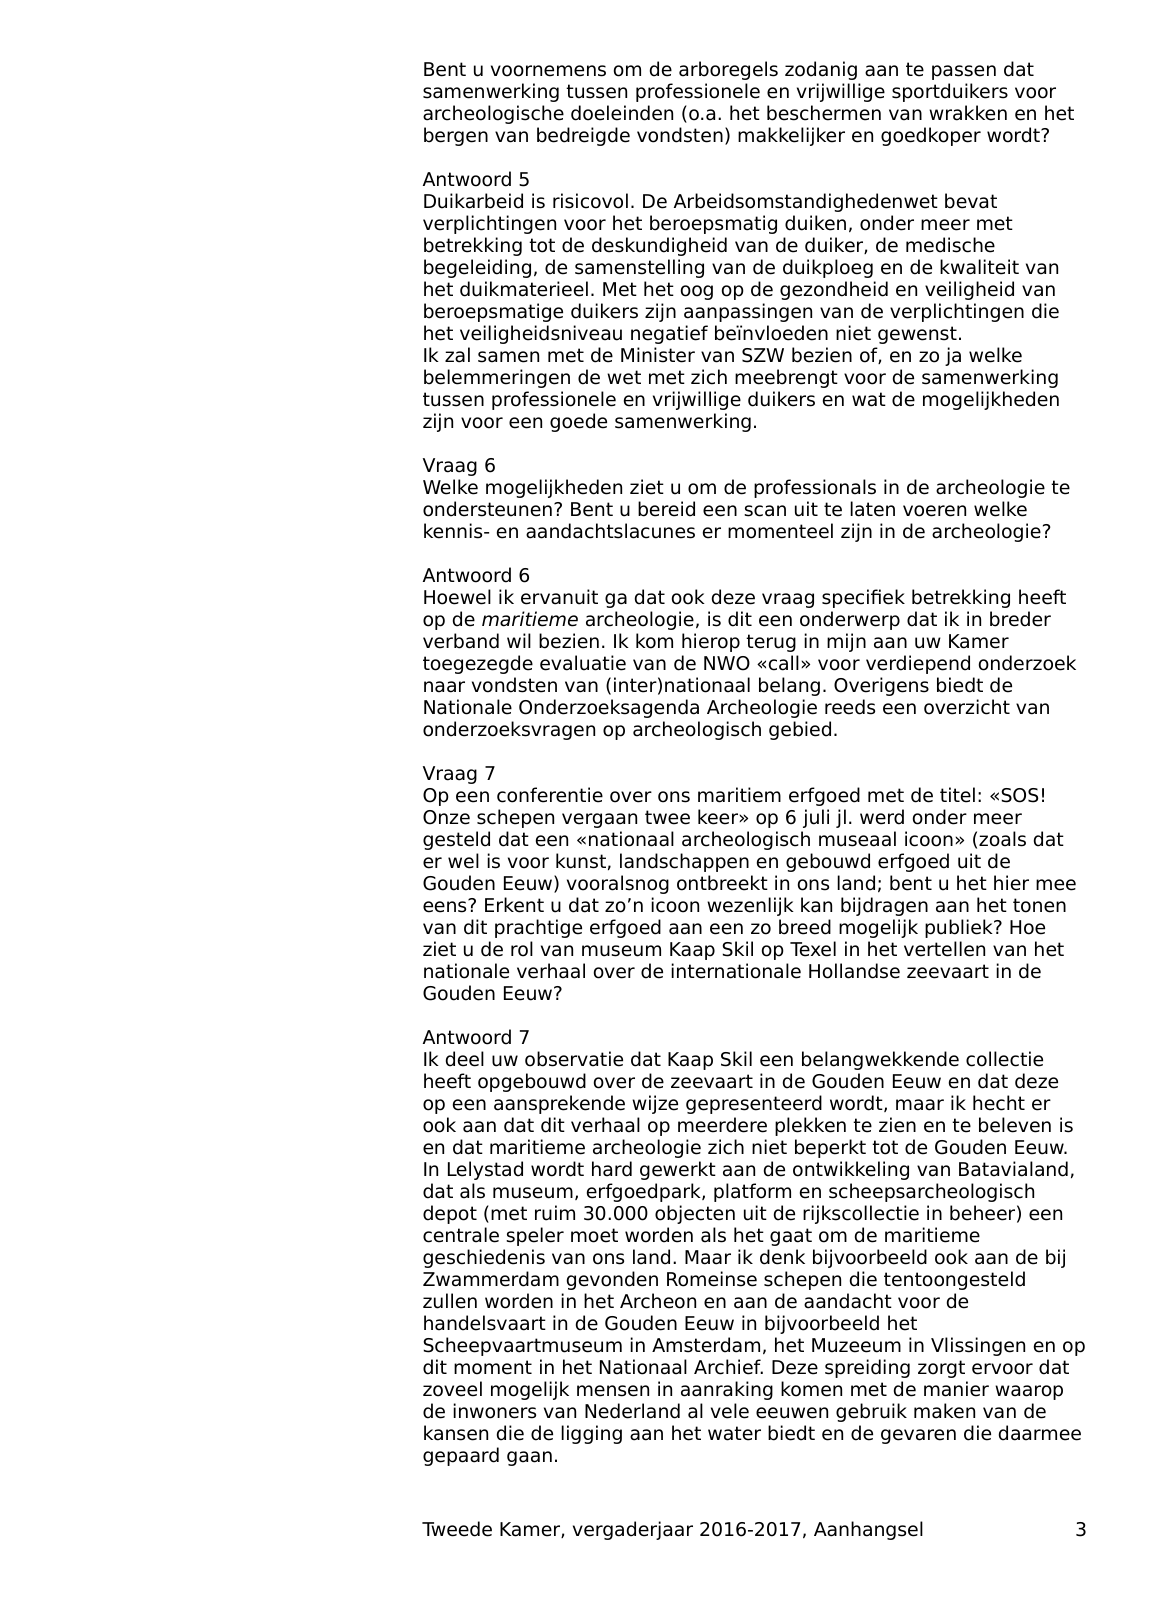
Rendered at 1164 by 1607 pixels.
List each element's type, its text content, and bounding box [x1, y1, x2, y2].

text Antwoord 5 [422, 169, 1087, 191]
text Bent u voornemens om de arboregels zodanig aan te passen dat samenwerking tussen professionele en vrijwillige sportduikers voor archeologische doeleinden (o.a. het beschermen van wrakken en het bergen van bedreigde vondsten) makkelijker en goedkoper wordt? [422, 59, 1087, 147]
text Op een conferentie over ons maritiem erfgoed met de titel: «SOS! Onze schepen vergaan twee keer» op 6 juli jl. werd onder meer gesteld dat een «nationaal archeologisch museaal icoon» (zoals dat er wel is voor kunst, landschappen en gebouwd erfgoed uit de Gouden Eeuw) vooralsnog ontbreekt in ons land; bent u het hier mee eens? Erkent u dat zo’n icoon wezenlijk kan bijdragen aan het tonen van dit prachtige erfgoed aan een zo breed mogelijk publiek? Hoe ziet u de rol van museum Kaap Skil op Texel in het vertellen van het nationale verhaal over de internationale Hollandse zeevaart in de Gouden Eeuw? [422, 785, 1087, 1005]
text Antwoord 7 [422, 1027, 1087, 1049]
text Vraag 6 [422, 455, 1087, 477]
text Duikarbeid is risicovol. De Arbeidsomstandighedenwet bevat verplichtingen voor het beroepsmatig duiken, onder meer met betrekking tot de deskundigheid van de duiker, de medische begeleiding, de samenstelling van de duikploeg en de kwaliteit van het duikmaterieel. Met het oog op de gezondheid en veiligheid van beroepsmatige duikers zijn aanpassingen van de verplichtingen die het veiligheidsniveau negatief beïnvloeden niet gewenst. [422, 191, 1087, 345]
text Antwoord 6 [422, 565, 1087, 587]
text Ik deel uw observatie dat Kaap Skil een belangwekkende collectie heeft opgebouwd over de zeevaart in de Gouden Eeuw en dat deze op een aansprekende wijze gepresenteerd wordt, maar ik hecht er ook aan dat dit verhaal op meerdere plekken te zien en te beleven is en dat maritieme archeologie zich niet beperkt tot de Gouden Eeuw. [422, 1049, 1087, 1159]
text Vraag 7 [422, 763, 1087, 785]
text Hoewel ik ervanuit ga dat ook deze vraag specifiek betrekking heeft op de maritieme archeologie, is dit een onderwerp dat ik in breder verband wil bezien. Ik kom hierop terug in mijn aan uw Kamer toegezegde evaluatie van de NWO «call» voor verdiepend onderzoek naar vondsten van (inter)nationaal belang. Overigens biedt de Nationale Onderzoeksagenda Archeologie reeds een overzicht van onderzoeksvragen op archeologisch gebied. [422, 587, 1087, 741]
text In Lelystad wordt hard gewerkt aan de ontwikkeling van Batavialand, dat als museum, erfgoedpark, platform en scheepsarcheologisch depot (met ruim 30.000 objecten uit de rijkscollectie in beheer) een centrale speler moet worden als het gaat om de maritieme geschiedenis van ons land. Maar ik denk bijvoorbeeld ook aan de bij Zwammerdam gevonden Romeinse schepen die tentoongesteld zullen worden in het Archeon en aan de aandacht voor de handelsvaart in de Gouden Eeuw in bijvoorbeeld het Scheepvaartmuseum in Amsterdam, het Muzeeum in Vlissingen en op dit moment in het Nationaal Archief. Deze spreiding zorgt ervoor dat zoveel mogelijk mensen in aanraking komen met de manier waarop de inwoners van Nederland al vele eeuwen gebruik maken van de kansen die de ligging aan het water biedt en de gevaren die daarmee gepaard gaan. [422, 1159, 1087, 1467]
text Welke mogelijkheden ziet u om de professionals in de archeologie te ondersteunen? Bent u bereid een scan uit te laten voeren welke kennis- en aandachtslacunes er momenteel zijn in de archeologie? [422, 477, 1087, 543]
text Ik zal samen met de Minister van SZW bezien of, en zo ja welke belemmeringen de wet met zich meebrengt voor de samenwerking tussen professionele en vrijwillige duikers en wat de mogelijkheden zijn voor een goede samenwerking. [422, 345, 1087, 433]
